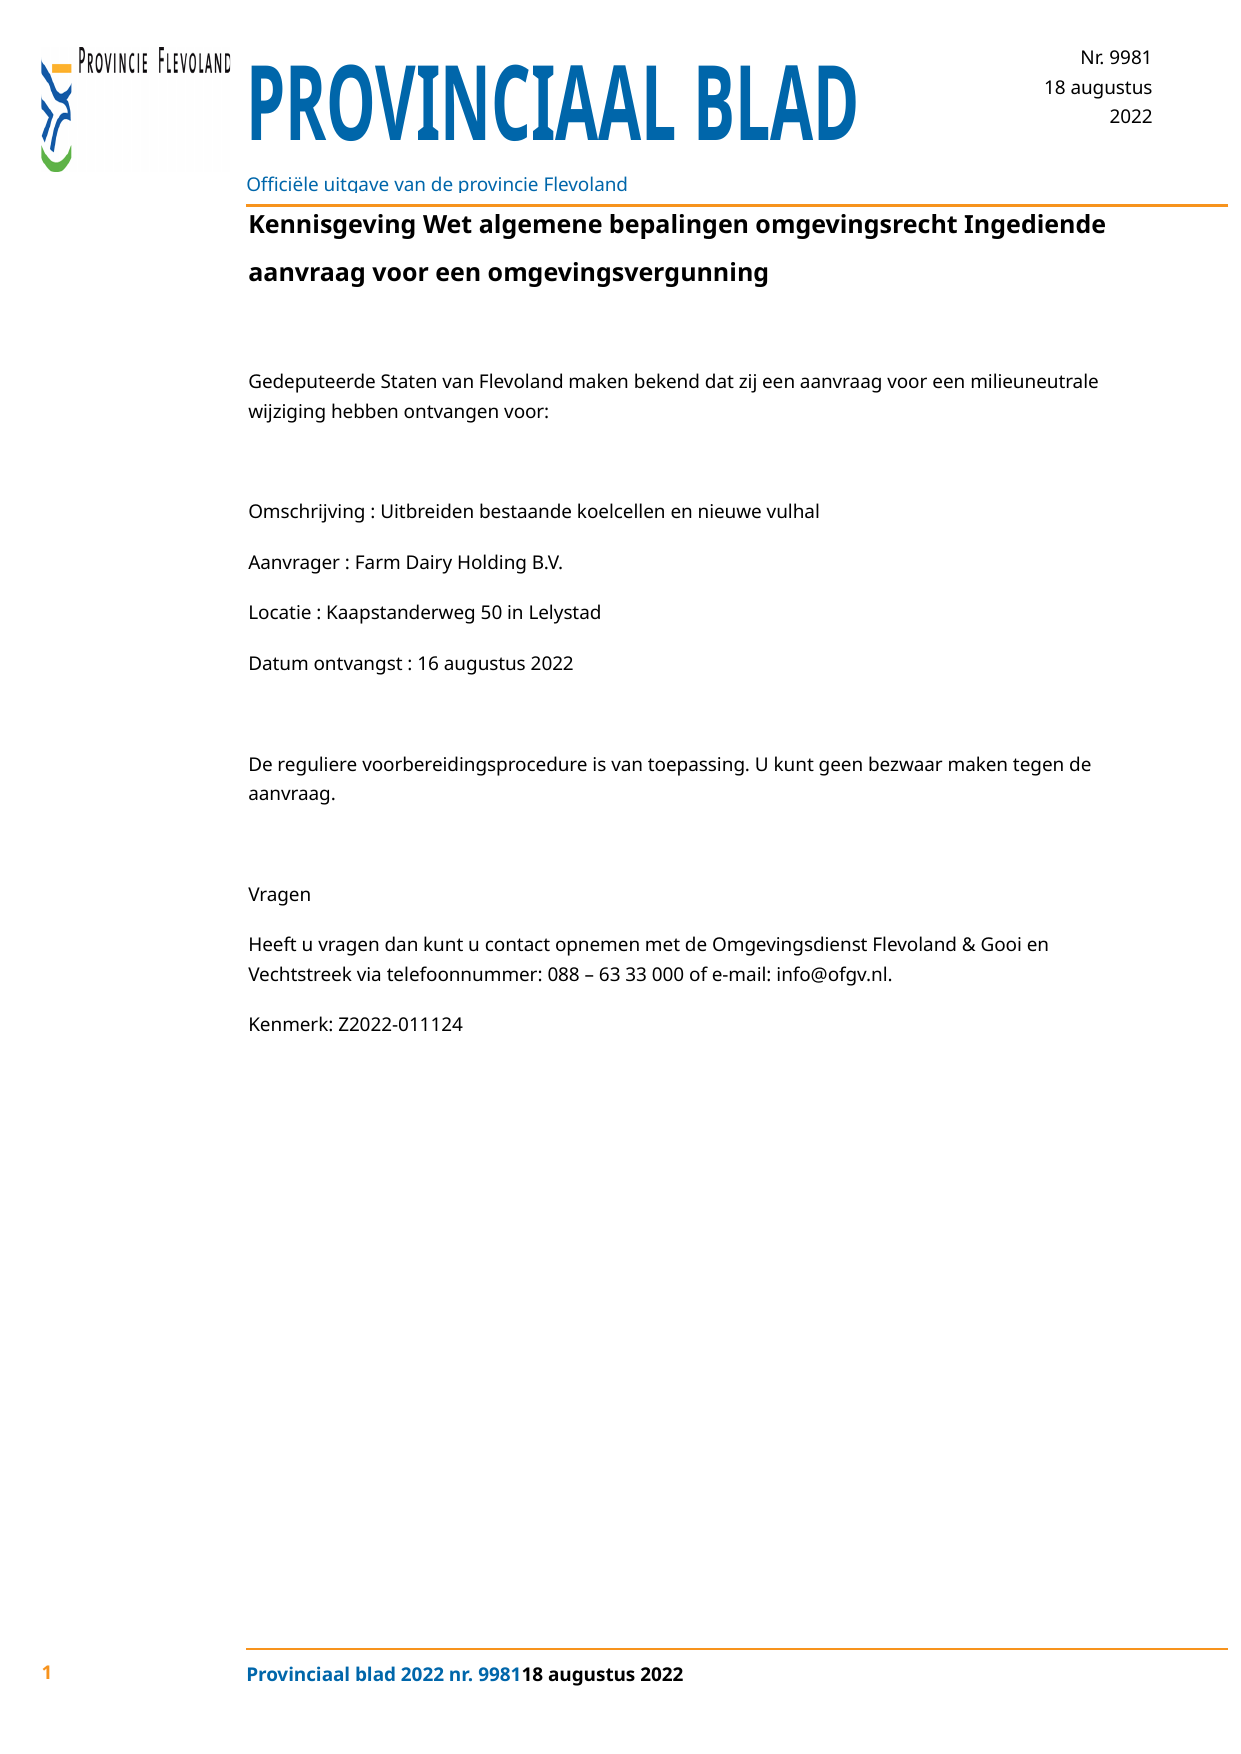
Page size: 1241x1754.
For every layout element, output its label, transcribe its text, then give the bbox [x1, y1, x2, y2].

text Kennisgeving Wet algemene bepalingen omgevingsrecht Ingediende aanvraag voor een omgevingsvergunning [248, 207, 1152, 288]
text Aanvrager : Farm Dairy Holding B.V. [248, 549, 1152, 575]
text Gedeputeerde Staten van Flevoland maken bekend dat zij een aanvraag voor een milieuneutrale wijziging hebben ontvangen voor: [248, 368, 1152, 424]
text Omschrijving : Uitbreiden bestaande koelcellen en nieuwe vulhal [248, 499, 1152, 524]
text Vragen [248, 881, 1152, 907]
text De reguliere voorbereidingsprocedure is van toepassing. U kunt geen bezwaar maken tegen de aanvraag. [248, 751, 1152, 806]
text Heeft u vragen dan kunt u contact opnemen met de Omgevingsdienst Flevoland & Gooi en Vechtstreek via telefoonnummer: 088 – 63 33 000 of e-mail: info@ofgv.nl. [248, 932, 1152, 987]
picture [41, 47, 231, 172]
text Datum ontvangst : 16 augustus 2022 [248, 650, 1152, 676]
text Locatie : Kaapstanderweg 50 in Lelystad [248, 599, 1152, 625]
text Kenmerk: Z2022-011124 [248, 1012, 1152, 1037]
